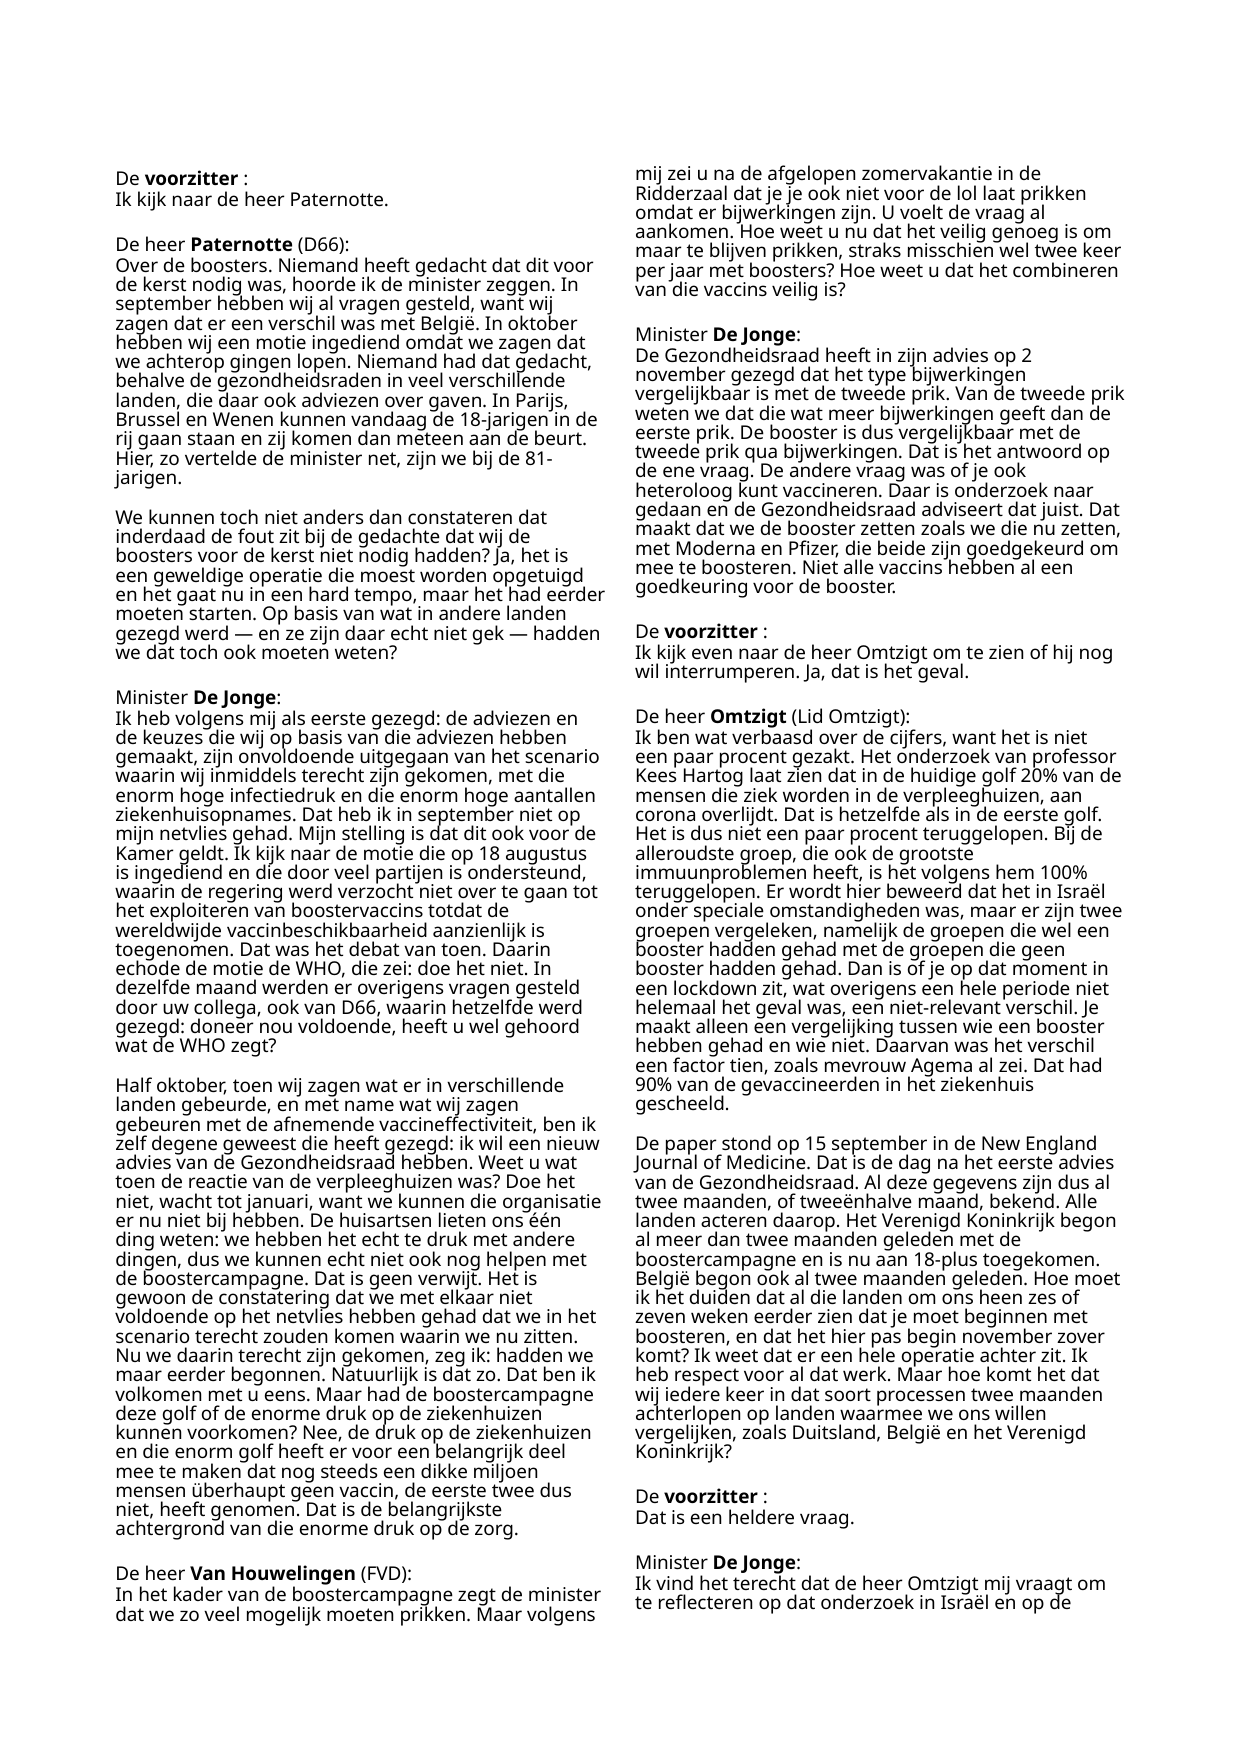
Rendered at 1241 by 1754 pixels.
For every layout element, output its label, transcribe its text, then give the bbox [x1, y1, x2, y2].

text Ik kijk even naar de heer Omtzigt om te zien of hij nog wil interrumperen. Ja, dat is het geval. [635, 644, 1125, 682]
text Ik vind het terecht dat de heer Omtzigt mij vraagt om te reflecteren op dat onderzoek in Israël en op de [635, 1575, 1125, 1614]
text De voorzitter : [115, 165, 605, 191]
text mij zei u na de afgelopen zomervakantie in de Ridderzaal dat je je ook niet voor de lol laat prikken omdat er bijwerkingen zijn. U voelt de vraag al aankomen. Hoe weet u nu dat het veilig genoeg is om maar te blijven prikken, straks misschien wel twee keer per jaar met boosters? Hoe weet u dat het combineren van die vaccins veilig is? [635, 165, 1125, 300]
text We kunnen toch niet anders dan constateren dat inderdaad de fout zit bij de gedachte dat wij de boosters voor de kerst niet nodig hadden? Ja, het is een geweldige operatie die moest worden opgetuigd en het gaat nu in een hard tempo, maar het had eerder moeten starten. Op basis van wat in andere landen gezegd werd — en ze zijn daar echt niet gek — hadden we dat toch ook moeten weten? [115, 509, 605, 663]
text De Gezondheidsraad heeft in zijn advies op 2 november gezegd dat het type bijwerkingen vergelijkbaar is met de tweede prik. Van de tweede prik weten we dat die wat meer bijwerkingen geeft dan de eerste prik. De booster is dus vergelijkbaar met de tweede prik qua bijwerkingen. Dat is het antwoord op de ene vraag. De andere vraag was of je ook heteroloog kunt vaccineren. Daar is onderzoek naar gedaan en de Gezondheidsraad adviseert dat juist. Dat maakt dat we de booster zetten zoals we die nu zetten, met Moderna en Pfizer, die beide zijn goedgekeurd om mee te boosteren. Niet alle vaccins hebben al een goedkeuring voor de booster. [635, 347, 1125, 597]
text De voorzitter : [635, 1483, 1125, 1509]
text De heer Paternotte (D66): [115, 231, 605, 257]
text Ik ben wat verbaasd over de cijfers, want het is niet een paar procent gezakt. Het onderzoek van professor Kees Hartog laat zien dat in de huidige golf 20% van de mensen die ziek worden in de verpleeghuizen, aan corona overlijdt. Dat is hetzelfde als in de eerste golf. Het is dus niet een paar procent teruggelopen. Bij de alleroudste groep, die ook de grootste immuunproblemen heeft, is het volgens hem 100% teruggelopen. Er wordt hier beweerd dat het in Israël onder speciale omstandigheden was, maar er zijn twee groepen vergeleken, namelijk de groepen die wel een booster hadden gehad met de groepen die geen booster hadden gehad. Dan is of je op dat moment in een lockdown zit, wat overigens een hele periode niet helemaal het geval was, een niet-relevant verschil. Je maakt alleen een vergelijking tussen wie een booster hebben gehad en wie niet. Daarvan was het verschil een factor tien, zoals mevrouw Agema al zei. Dat had 90% van de gevaccineerden in het ziekenhuis gescheeld. [635, 729, 1125, 1114]
text Dat is een heldere vraag. [635, 1509, 1125, 1528]
text Minister De Jonge: [635, 1549, 1125, 1575]
text De heer Omtzigt (Lid Omtzigt): [635, 703, 1125, 729]
text Minister De Jonge: [635, 321, 1125, 347]
text De heer Van Houwelingen (FVD): [115, 1561, 605, 1586]
text De paper stond op 15 september in de New England Journal of Medicine. Dat is de dag na het eerste advies van de Gezondheidsraad. Al deze gegevens zijn dus al twee maanden, of tweeënhalve maand, bekend. Alle landen acteren daarop. Het Verenigd Koninkrijk begon al meer dan twee maanden geleden met de boostercampagne en is nu aan 18-plus toegekomen. België begon ook al twee maanden geleden. Hoe moet ik het duiden dat al die landen om ons heen zes of zeven weken eerder zien dat je moet beginnen met boosteren, en dat het hier pas begin november zover komt? Ik weet dat er een hele operatie achter zit. Ik heb respect voor al dat werk. Maar hoe komt het dat wij iedere keer in dat soort processen twee maanden achterlopen op landen waarmee we ons willen vergelijken, zoals Duitsland, België en het Verenigd Koninkrijk? [635, 1135, 1125, 1463]
text Half oktober, toen wij zagen wat er in verschillende landen gebeurde, en met name wat wij zagen gebeuren met de afnemende vaccineffectiviteit, ben ik zelf degene geweest die heeft gezegd: ik wil een nieuw advies van de Gezondheidsraad hebben. Weet u wat toen de reactie van de verpleeghuizen was? Doe het niet, wacht tot januari, want we kunnen die organisatie er nu niet bij hebben. De huisartsen lieten ons één ding weten: we hebben het echt te druk met andere dingen, dus we kunnen echt niet ook nog helpen met de boostercampagne. Dat is geen verwijt. Het is gewoon de constatering dat we met elkaar niet voldoende op het netvlies hebben gehad dat we in het scenario terecht zouden komen waarin we nu zitten. Nu we daarin terecht zijn gekomen, zeg ik: hadden we maar eerder begonnen. Natuurlijk is dat zo. Dat ben ik volkomen met u eens. Maar had de boostercampagne deze golf of de enorme druk op de ziekenhuizen kunnen voorkomen? Nee, de druk op de ziekenhuizen en die enorm golf heeft er voor een belangrijk deel mee te maken dat nog steeds een dikke miljoen mensen überhaupt geen vaccin, de eerste twee dus niet, heeft genomen. Dat is de belangrijkste achtergrond van die enorme druk op de zorg. [115, 1077, 605, 1540]
text De voorzitter : [635, 618, 1125, 644]
text Minister De Jonge: [115, 684, 605, 709]
text In het kader van de boostercampagne zegt de minister dat we zo veel mogelijk moeten prikken. Maar volgens [115, 1586, 605, 1625]
text Over de boosters. Niemand heeft gedacht dat dit voor de kerst nodig was, hoorde ik de minister zeggen. In september hebben wij al vragen gesteld, want wij zagen dat er een verschil was met België. In oktober hebben wij een motie ingediend omdat we zagen dat we achterop gingen lopen. Niemand had dat gedacht, behalve de gezondheidsraden in veel verschillende landen, die daar ook adviezen over gaven. In Parijs, Brussel en Wenen kunnen vandaag de 18-jarigen in de rij gaan staan en zij komen dan meteen aan de beurt. Hier, zo vertelde de minister net, zijn we bij de 81-jarigen. [115, 257, 605, 488]
text Ik heb volgens mij als eerste gezegd: de adviezen en de keuzes die wij op basis van die adviezen hebben gemaakt, zijn onvoldoende uitgegaan van het scenario waarin wij inmiddels terecht zijn gekomen, met die enorm hoge infectiedruk en die enorm hoge aantallen ziekenhuisopnames. Dat heb ik in september niet op mijn netvlies gehad. Mijn stelling is dat dit ook voor de Kamer geldt. Ik kijk naar de motie die op 18 augustus is ingediend en die door veel partijen is ondersteund, waarin de regering werd verzocht niet over te gaan tot het exploiteren van boostervaccins totdat de wereldwijde vaccinbeschikbaarheid aanzienlijk is toegenomen. Dat was het debat van toen. Daarin echode de motie de WHO, die zei: doe het niet. In dezelfde maand werden er overigens vragen gesteld door uw collega, ook van D66, waarin hetzelfde werd gezegd: doneer nou voldoende, heeft u wel gehoord wat de WHO zegt? [115, 709, 605, 1056]
text Ik kijk naar de heer Paternotte. [115, 191, 605, 210]
